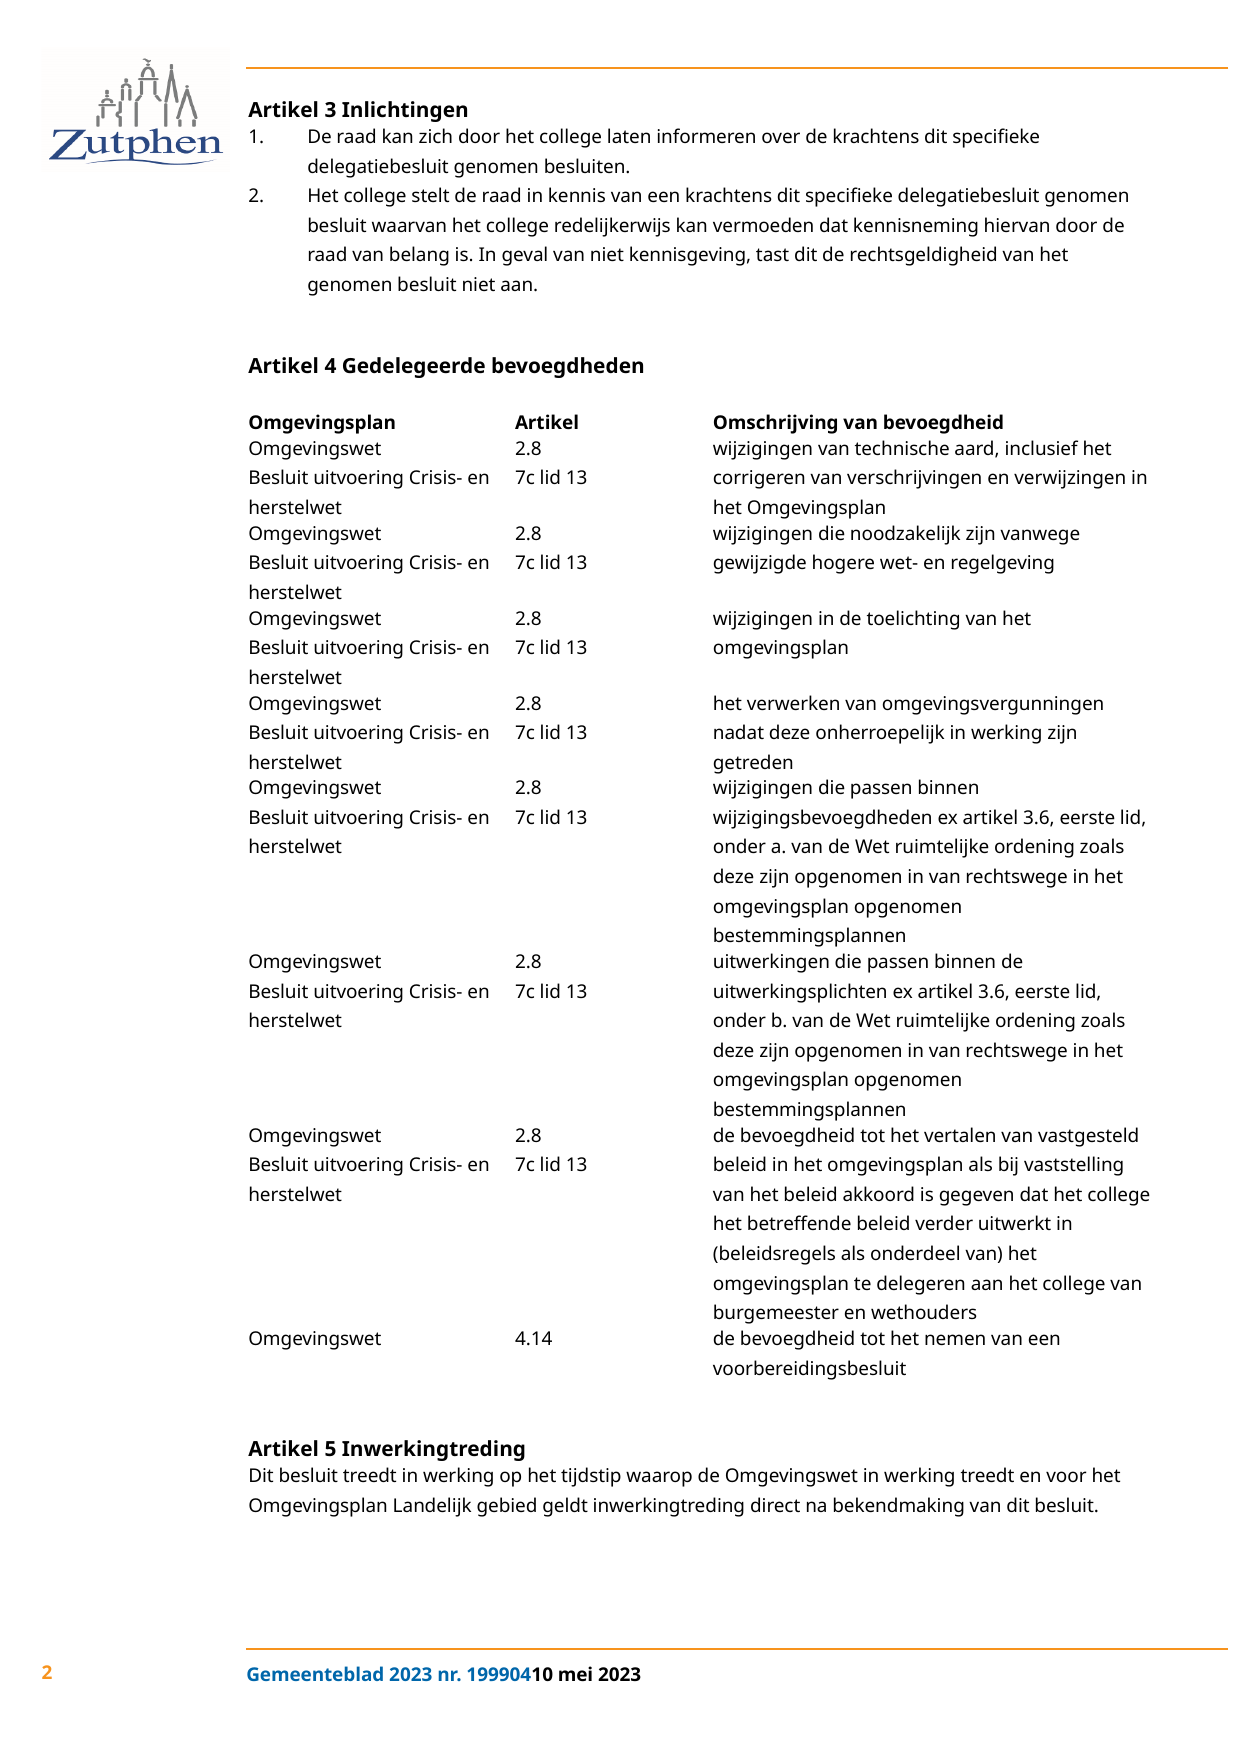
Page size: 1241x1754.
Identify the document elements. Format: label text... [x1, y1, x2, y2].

table_cell 2.8 7c lid 13 [515, 948, 713, 1122]
table_cell Omgevingswet Besluit uitvoering Crisis- en herstelwet [248, 775, 515, 948]
text Artikel 3 Inlichtingen [248, 95, 1152, 123]
table_cell de bevoegdheid tot het nemen van een voorbereidingsbesluit [713, 1325, 1152, 1380]
table_cell wijzigingen in de toelichting van het omgevingsplan [713, 605, 1152, 690]
table_cell Omgevingswet Besluit uitvoering Crisis- en herstelwet [248, 690, 515, 774]
table_cell Omgevingswet Besluit uitvoering Crisis- en herstelwet [248, 605, 515, 690]
table_cell uitwerkingen die passen binnen de uitwerkingsplichten ex artikel 3.6, eerste lid, onder b. van de Wet ruimtelijke ordening zoals deze zijn opgenomen in van rechtswege in het omgevingsplan opgenomen bestemmingsplannen [713, 948, 1152, 1122]
table_cell 2.8 7c lid 13 [515, 520, 713, 605]
table_header Artikel [515, 409, 713, 435]
list De raad kan zich door het college laten informeren over de krachtens dit specifieke delegatiebesluit genomen besluiten. [248, 123, 1152, 178]
table_cell 2.8 7c lid 13 [515, 1122, 713, 1325]
table_cell Omgevingswet Besluit uitvoering Crisis- en herstelwet [248, 948, 515, 1122]
text Artikel 4 Gedelegeerde bevoegdheden [248, 351, 1152, 379]
text Artikel 5 Inwerkingtreding [248, 1434, 1152, 1462]
table_cell het verwerken van omgevingsvergunningen nadat deze onherroepelijk in werking zijn getreden [713, 690, 1152, 774]
table_header Omschrijving van bevoegdheid [713, 409, 1152, 435]
table_cell 2.8 7c lid 13 [515, 605, 713, 690]
table_cell 2.8 7c lid 13 [515, 690, 713, 774]
table_cell wijzigingen die passen binnen wijzigingsbevoegdheden ex artikel 3.6, eerste lid, onder a. van de Wet ruimtelijke ordening zoals deze zijn opgenomen in van rechtswege in het omgevingsplan opgenomen bestemmingsplannen [713, 775, 1152, 948]
list Het college stelt de raad in kennis van een krachtens dit specifieke delegatiebesluit genomen besluit waarvan het college redelijkerwijs kan vermoeden dat kennisneming hiervan door de raad van belang is. In geval van niet kennisgeving, tast dit de rechtsgeldigheid van het genomen besluit niet aan. [248, 182, 1152, 297]
picture [41, 47, 231, 172]
table_cell Omgevingswet Besluit uitvoering Crisis- en herstelwet [248, 520, 515, 605]
table_cell Omgevingswet Besluit uitvoering Crisis- en herstelwet [248, 1122, 515, 1325]
table_cell wijzigingen die noodzakelijk zijn vanwege gewijzigde hogere wet- en regelgeving [713, 520, 1152, 605]
table_header Omgevingsplan [248, 409, 515, 435]
table_cell Omgevingswet [248, 1325, 515, 1380]
table_cell 2.8 7c lid 13 [515, 435, 713, 520]
table_cell wijzigingen van technische aard, inclusief het corrigeren van verschrijvingen en verwijzingen in het Omgevingsplan [713, 435, 1152, 520]
table_cell 2.8 7c lid 13 [515, 775, 713, 948]
table_cell 4.14 [515, 1325, 713, 1380]
table_cell de bevoegdheid tot het vertalen van vastgesteld beleid in het omgevingsplan als bij vaststelling van het beleid akkoord is gegeven dat het college het betreffende beleid verder uitwerkt in (beleidsregels als onderdeel van) het omgevingsplan te delegeren aan het college van burgemeester en wethouders [713, 1122, 1152, 1325]
text Dit besluit treedt in werking op het tijdstip waarop de Omgevingswet in werking treedt en voor het Omgevingsplan Landelijk gebied geldt inwerkingtreding direct na bekendmaking van dit besluit. [248, 1462, 1152, 1518]
table_cell Omgevingswet Besluit uitvoering Crisis- en herstelwet [248, 435, 515, 520]
